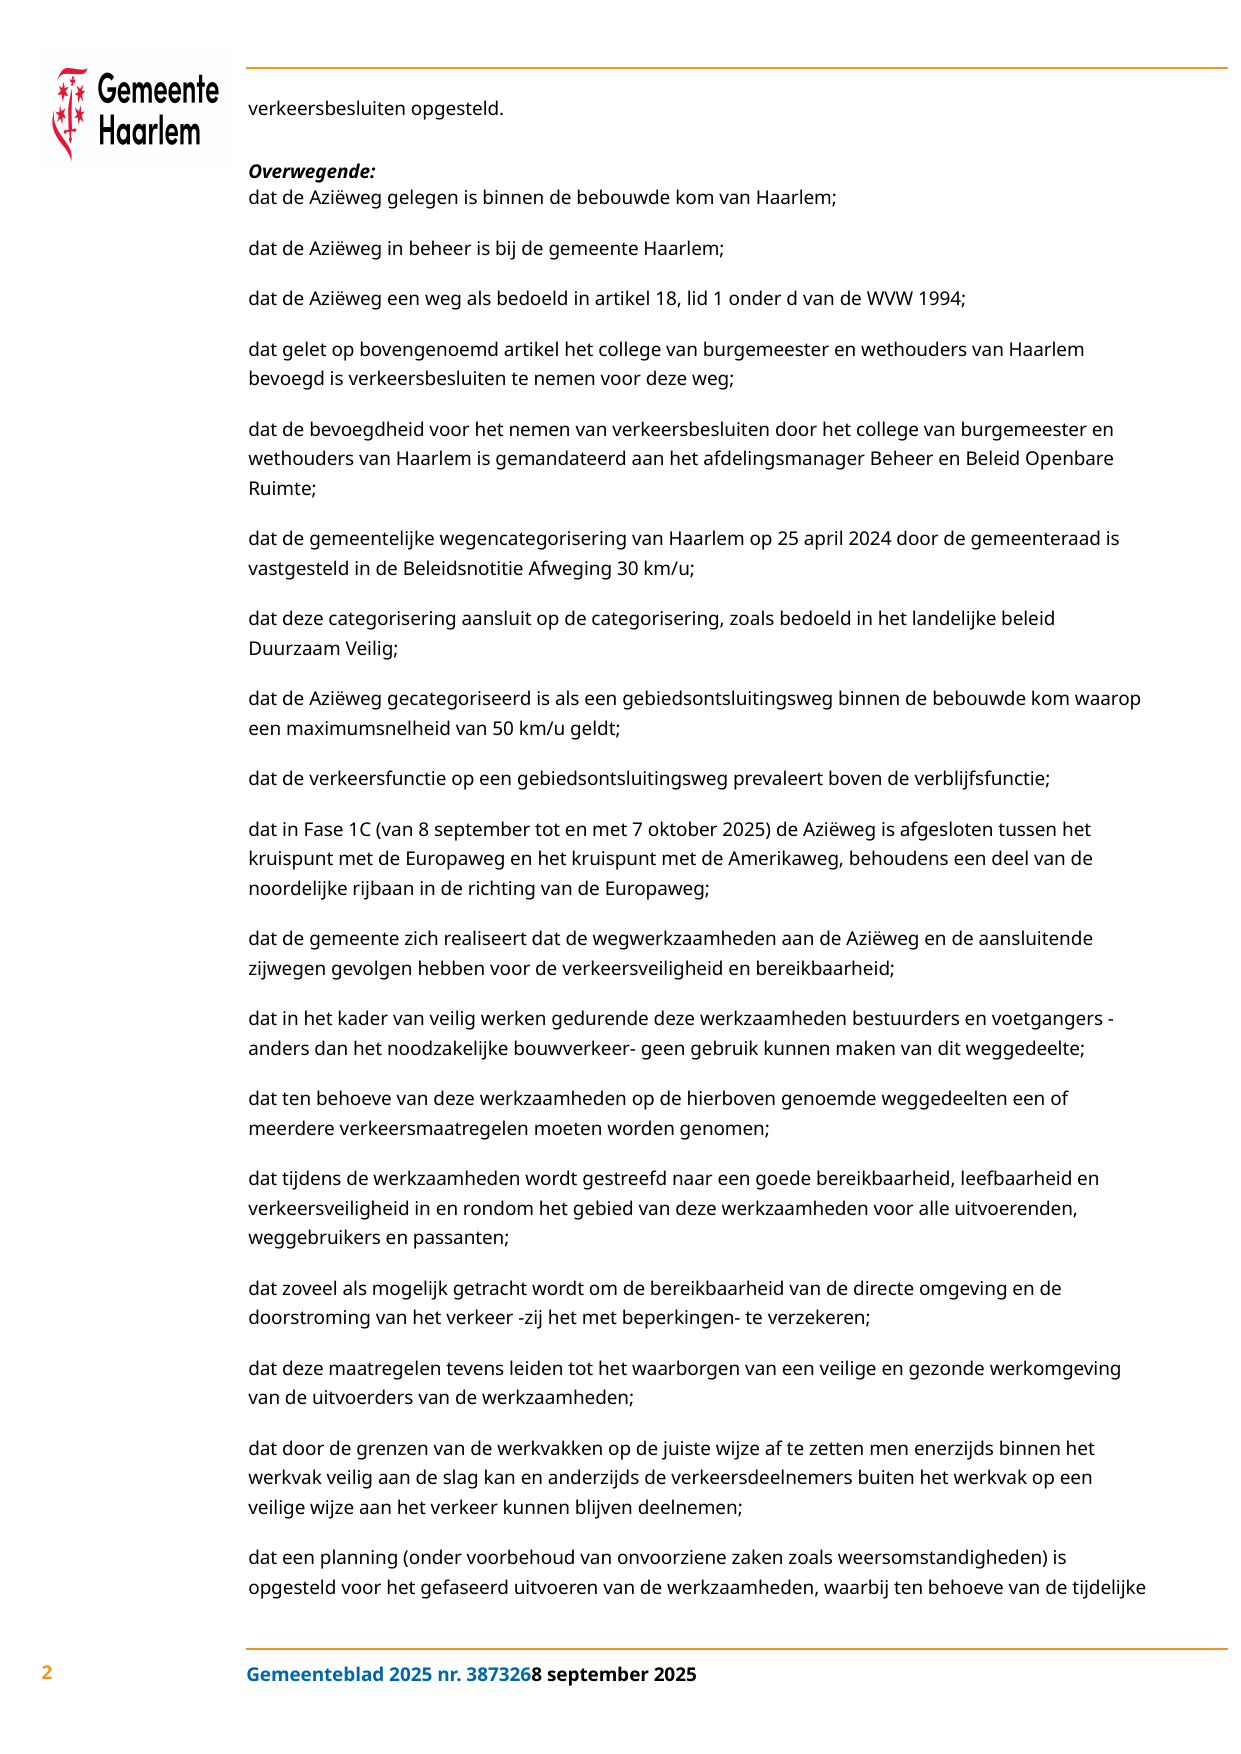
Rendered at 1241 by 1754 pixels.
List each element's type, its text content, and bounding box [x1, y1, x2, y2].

text verkeersbesluiten opgesteld. [248, 95, 1152, 121]
text dat in Fase 1C (van 8 september tot en met 7 oktober 2025) de Aziëweg is afgesloten tussen het kruispunt met de Europaweg en het kruispunt met de Amerikaweg, behoudens een deel van de noordelijke rijbaan in de richting van de Europaweg; [248, 816, 1152, 901]
text dat de gemeente zich realiseert dat de wegwerkzaamheden aan de Aziëweg en de aansluitende zijwegen gevolgen hebben voor de verkeersveiligheid en bereikbaarheid; [248, 925, 1152, 981]
text dat tijdens de werkzaamheden wordt gestreefd naar een goede bereikbaarheid, leefbaarheid en verkeersveiligheid in en rondom het gebied van deze werkzaamheden voor alle uitvoerenden, weggebruikers en passanten; [248, 1165, 1152, 1250]
text dat gelet op bovengenoemd artikel het college van burgemeester en wethouders van Haarlem bevoegd is verkeersbesluiten te nemen voor deze weg; [248, 336, 1152, 391]
text dat deze categorisering aansluit op de categorisering, zoals bedoeld in het landelijke beleid Duurzaam Veilig; [248, 605, 1152, 661]
picture [41, 47, 231, 172]
text dat de gemeentelijke wegencategorisering van Haarlem op 25 april 2024 door de gemeenteraad is vastgesteld in de Beleidsnotitie Afweging 30 km/u; [248, 525, 1152, 581]
text dat ten behoeve van deze werkzaamheden op de hierboven genoemde weggedeelten een of meerdere verkeersmaatregelen moeten worden genomen; [248, 1085, 1152, 1141]
text dat de bevoegdheid voor het nemen van verkeersbesluiten door het college van burgemeester en wethouders van Haarlem is gemandateerd aan het afdelingsmanager Beheer en Beleid Openbare Ruimte; [248, 416, 1152, 501]
text dat de Aziëweg een weg als bedoeld in artikel 18, lid 1 onder d van de WVW 1994; [248, 285, 1152, 311]
text dat de Aziëweg gecategoriseerd is als een gebiedsontsluitingsweg binnen de bebouwde kom waarop een maximumsnelheid van 50 km/u geldt; [248, 685, 1152, 741]
text dat een planning (onder voorbehoud van onvoorziene zaken zoals weersomstandigheden) is opgesteld voor het gefaseerd uitvoeren van de werkzaamheden, waarbij ten behoeve van de tijdelijke [248, 1544, 1152, 1600]
text dat de Aziëweg in beheer is bij de gemeente Haarlem; [248, 235, 1152, 261]
text dat de Aziëweg gelegen is binnen de bebouwde kom van Haarlem; [248, 184, 1152, 210]
text dat de verkeersfunctie op een gebiedsontsluitingsweg prevaleert boven de verblijfsfunctie; [248, 765, 1152, 791]
text dat door de grenzen van de werkvakken op de juiste wijze af te zetten men enerzijds binnen het werkvak veilig aan de slag kan en anderzijds de verkeersdeelnemers buiten het werkvak op een veilige wijze aan het verkeer kunnen blijven deelnemen; [248, 1435, 1152, 1520]
text dat deze maatregelen tevens leiden tot het waarborgen van een veilige en gezonde werkomgeving van de uitvoerders van de werkzaamheden; [248, 1355, 1152, 1410]
text dat in het kader van veilig werken gedurende deze werkzaamheden bestuurders en voetgangers -anders dan het noodzakelijke bouwverkeer- geen gebruik kunnen maken van dit weggedeelte; [248, 1005, 1152, 1061]
text Overwegende: [248, 159, 1152, 184]
text dat zoveel als mogelijk getracht wordt om de bereikbaarheid van de directe omgeving en de doorstroming van het verkeer -zij het met beperkingen- te verzekeren; [248, 1275, 1152, 1330]
